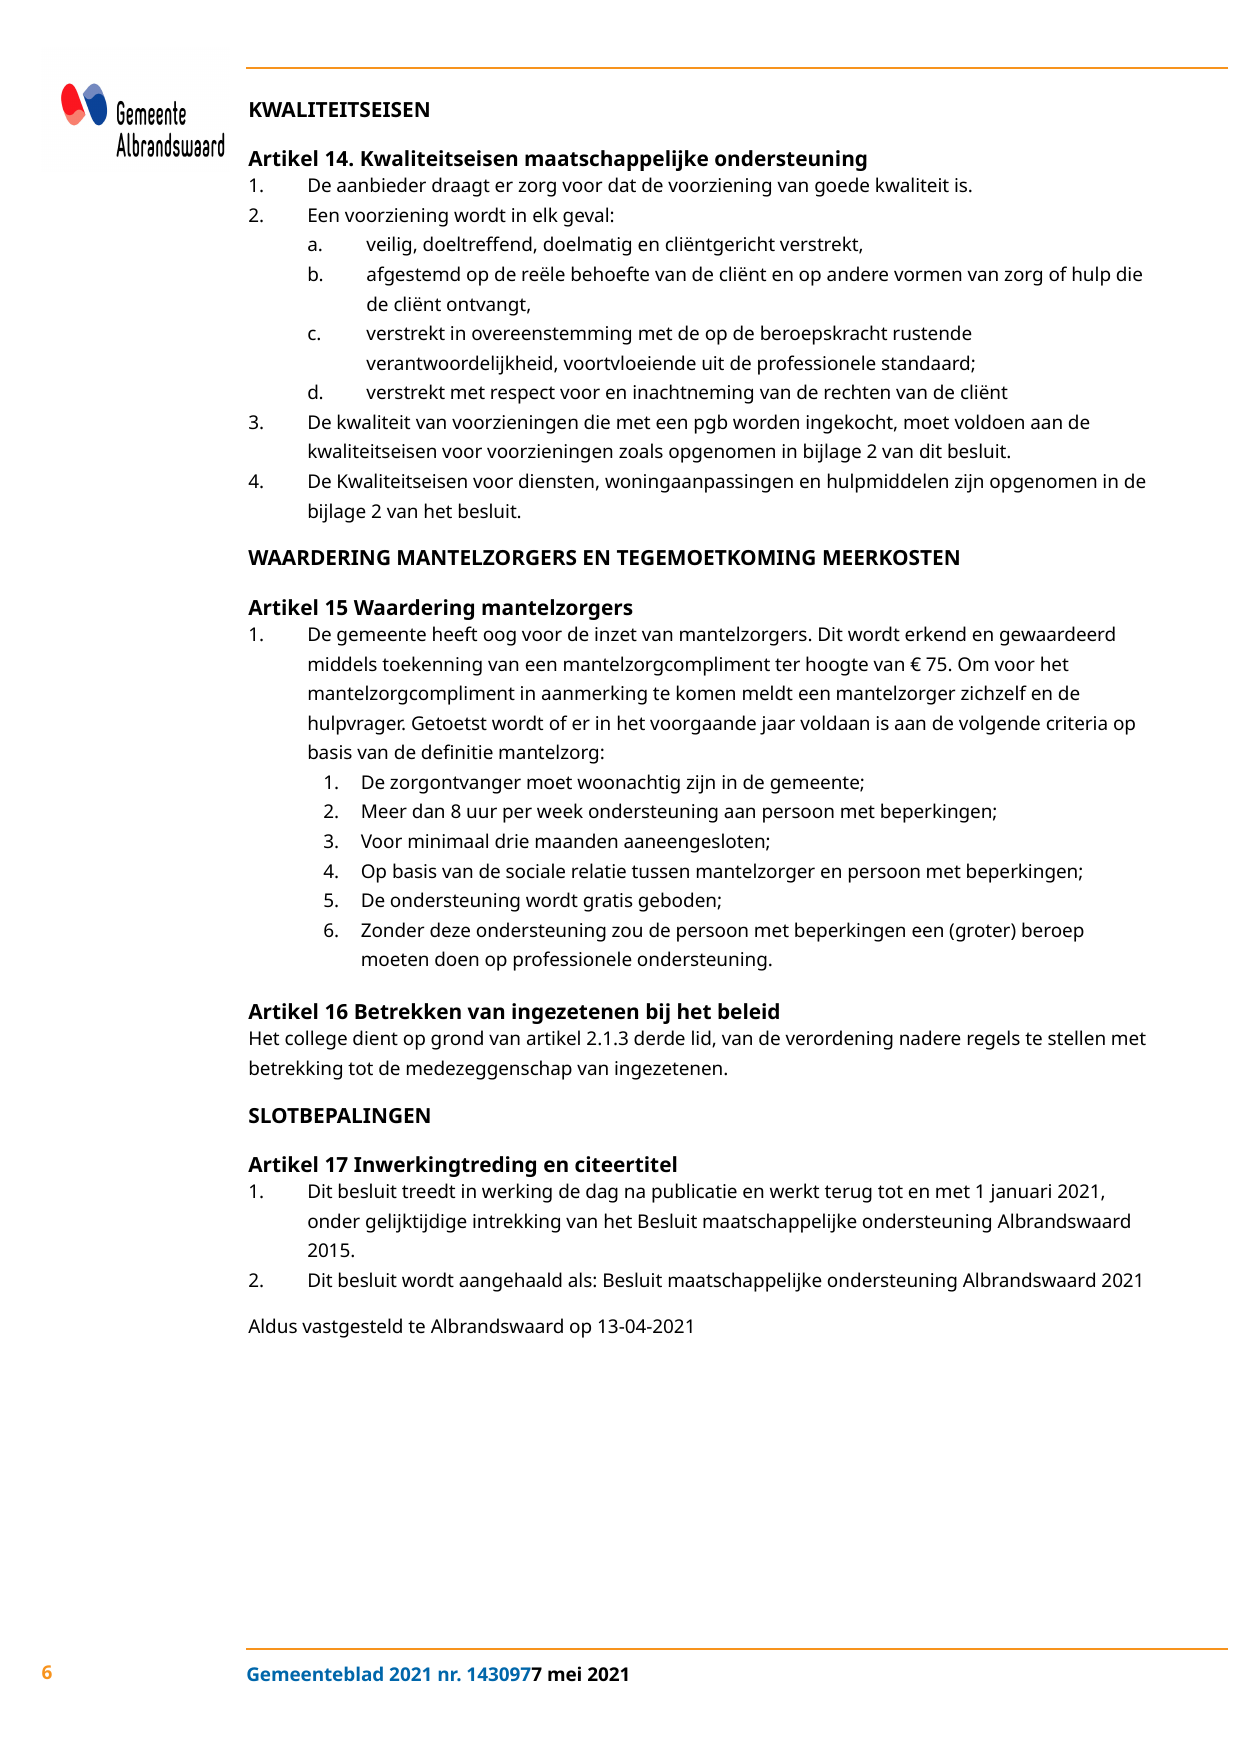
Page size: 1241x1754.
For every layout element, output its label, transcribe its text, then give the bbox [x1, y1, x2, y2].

list verstrekt in overeenstemming met de op de beroepskracht rustende verantwoordelijkheid, voortvloeiende uit de professionele standaard; [307, 320, 1152, 376]
list De gemeente heeft oog voor de inzet van mantelzorgers. Dit wordt erkend en gewaardeerd middels toekenning van een mantelzorgcompliment ter hoogte van € 75. Om voor het mantelzorgcompliment in aanmerking te komen meldt een mantelzorger zichzelf en de hulpvrager. Getoetst wordt of er in het voorgaande jaar voldaan is aan de volgende criteria op basis van de definitie mantelzorg: [248, 621, 1152, 765]
text Artikel 15 Waardering mantelzorgers [248, 593, 1152, 621]
list De Kwaliteitseisen voor diensten, woningaanpassingen en hulpmiddelen zijn opgenomen in de bijlage 2 van het besluit. [248, 468, 1152, 524]
list veilig, doeltreffend, doelmatig en cliëntgericht verstrekt, [307, 232, 1152, 257]
list De aanbieder draagt er zorg voor dat de voorziening van goede kwaliteit is. [248, 172, 1152, 198]
list Voor minimaal drie maanden aaneengesloten; [323, 828, 1152, 854]
text Het college dient op grond van artikel 2.1.3 derde lid, van de verordening nadere regels te stellen met betrekking tot de medezeggenschap van ingezetenen. [248, 1026, 1152, 1081]
list De kwaliteit van voorzieningen die met een pgb worden ingekocht, moet voldoen aan de kwaliteitseisen voor voorzieningen zoals opgenomen in bijlage 2 van dit besluit. [248, 409, 1152, 464]
list Dit besluit wordt aangehaald als: Besluit maatschappelijke ondersteuning Albrandswaard 2021 [248, 1267, 1152, 1293]
list Zonder deze ondersteuning zou de persoon met beperkingen een (groter) beroep moeten doen op professionele ondersteuning. [323, 917, 1152, 972]
text Aldus vastgesteld te Albrandswaard op 13-04-2021 [248, 1313, 1152, 1338]
text WAARDERING MANTELZORGERS EN TEGEMOETKOMING MEERKOSTEN [248, 543, 1152, 572]
list Op basis van de sociale relatie tussen mantelzorger en persoon met beperkingen; [323, 858, 1152, 884]
list Dit besluit treedt in werking de dag na publicatie en werkt terug tot en met 1 januari 2021, onder gelijktijdige intrekking van het Besluit maatschappelijke ondersteuning Albrandswaard 2015. [248, 1178, 1152, 1263]
list afgestemd op de reële behoefte van de cliënt en op andere vormen van zorg of hulp die de cliënt ontvangt, [307, 261, 1152, 317]
text SLOTBEPALINGEN [248, 1101, 1152, 1129]
list Meer dan 8 uur per week ondersteuning aan persoon met beperkingen; [323, 799, 1152, 824]
list De ondersteuning wordt gratis geboden; [323, 887, 1152, 913]
text KWALITEITSEISEN [248, 95, 1152, 123]
text Artikel 16 Betrekken van ingezetenen bij het beleid [248, 997, 1152, 1026]
list Een voorziening wordt in elk geval: [248, 202, 1152, 228]
list De zorgontvanger moet woonachtig zijn in de gemeente; [323, 769, 1152, 795]
list verstrekt met respect voor en inachtneming van de rechten van de cliënt [307, 379, 1152, 405]
picture [41, 47, 231, 172]
text Artikel 17 Inwerkingtreding en citeertitel [248, 1150, 1152, 1178]
text Artikel 14. Kwaliteitseisen maatschappelijke ondersteuning [248, 144, 1152, 172]
